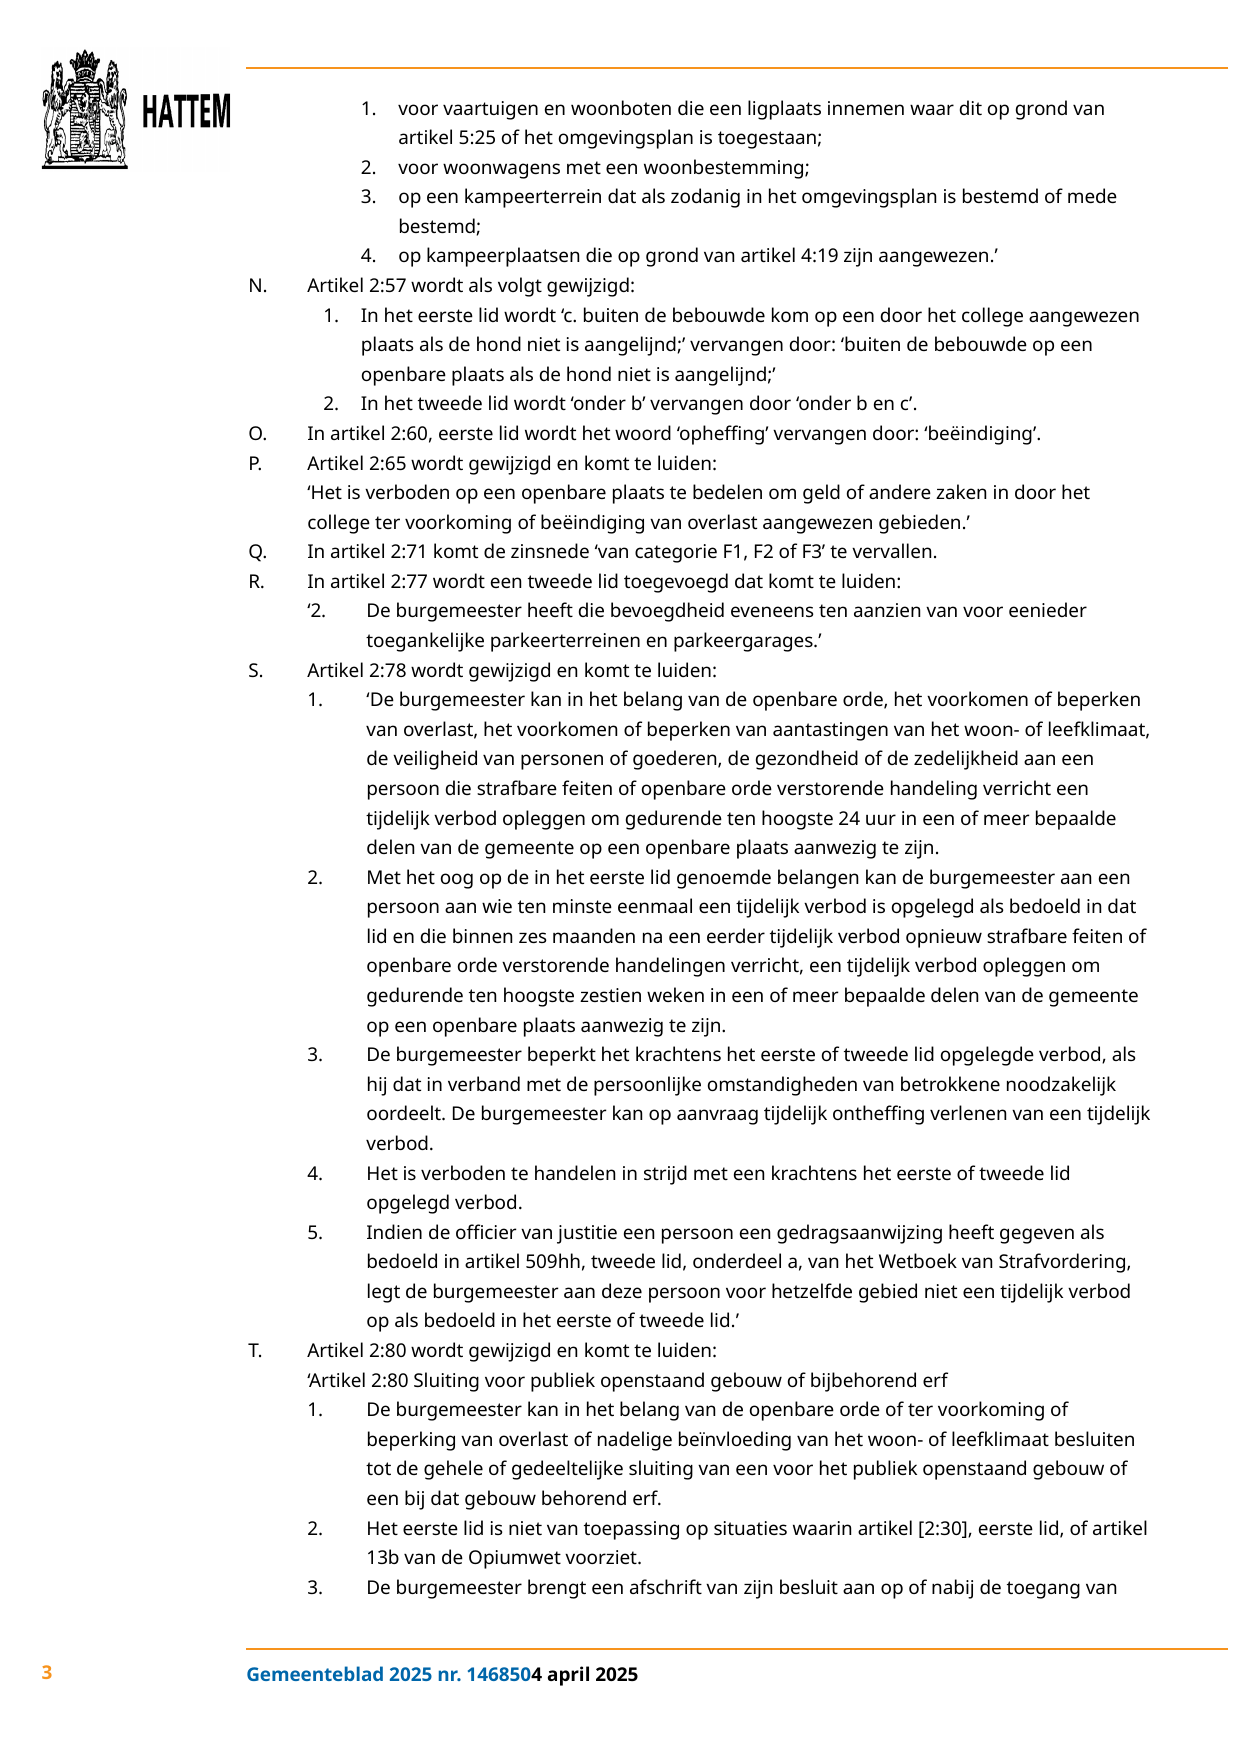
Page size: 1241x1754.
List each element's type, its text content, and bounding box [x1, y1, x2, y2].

list De burgemeester brengt een afschrift van zijn besluit aan op of nabij de toegang van [307, 1574, 1152, 1600]
list Indien de officier van justitie een persoon een gedragsaanwijzing heeft gegeven als bedoeld in artikel 509hh, tweede lid, onderdeel a, van het Wetboek van Strafvordering, legt de burgemeester aan deze persoon voor hetzelfde gebied niet een tijdelijk verbod op als bedoeld in het eerste of tweede lid.’ [307, 1219, 1152, 1333]
list In artikel 2:77 wordt een tweede lid toegevoegd dat komt te luiden: [248, 568, 1152, 594]
list In artikel 2:71 komt de zinsnede ‘van categorie F1, F2 of F3’ te vervallen. [248, 538, 1152, 564]
list Het is verboden te handelen in strijd met een krachtens het eerste of tweede lid opgelegd verbod. [307, 1160, 1152, 1215]
list Artikel 2:65 wordt gewijzigd en komt te luiden: [248, 450, 1152, 476]
list ‘Artikel 2:80 Sluiting voor publiek openstaand gebouw of bijbehorend erf [248, 1367, 1152, 1393]
list De burgemeester kan in het belang van de openbare orde of ter voorkoming of beperking van overlast of nadelige beïnvloeding van het woon- of leefklimaat besluiten tot de gehele of gedeeltelijke sluiting van een voor het publiek openstaand gebouw of een bij dat gebouw behorend erf. [307, 1396, 1152, 1511]
list Het eerste lid is niet van toepassing op situaties waarin artikel [2:30], eerste lid, of artikel 13b van de Opiumwet voorziet. [307, 1515, 1152, 1570]
list De burgemeester beperkt het krachtens het eerste of tweede lid opgelegde verbod, als hij dat in verband met de persoonlijke omstandigheden van betrokkene noodzakelijk oordeelt. De burgemeester kan op aanvraag tijdelijk ontheffing verlenen van een tijdelijk verbod. [307, 1041, 1152, 1156]
picture [41, 47, 231, 172]
list Artikel 2:78 wordt gewijzigd en komt te luiden: [248, 657, 1152, 683]
list Met het oog op de in het eerste lid genoemde belangen kan de burgemeester aan een persoon aan wie ten minste eenmaal een tijdelijk verbod is opgelegd als bedoeld in dat lid en die binnen zes maanden na een eerder tijdelijk verbod opnieuw strafbare feiten of openbare orde verstorende handelingen verricht, een tijdelijk verbod opleggen om gedurende ten hoogste zestien weken in een of meer bepaalde delen van de gemeente op een openbare plaats aanwezig te zijn. [307, 864, 1152, 1038]
list Artikel 2:57 wordt als volgt gewijzigd: [248, 272, 1152, 298]
list op kampeerplaatsen die op grond van artikel 4:19 zijn aangewezen.’ [361, 243, 1152, 268]
list Artikel 2:80 wordt gewijzigd en komt te luiden: [248, 1337, 1152, 1363]
list In het eerste lid wordt ‘c. buiten de bebouwde kom op een door het college aangewezen plaats als de hond niet is aangelijnd;’ vervangen door: ‘buiten de bebouwde op een openbare plaats als de hond niet is aangelijnd;’ [323, 302, 1152, 387]
list De burgemeester heeft die bevoegdheid eveneens ten aanzien van voor eenieder toegankelijke parkeerterreinen en parkeergarages.’ [307, 598, 1152, 653]
list voor vaartuigen en woonboten die een ligplaats innemen waar dit op grond van artikel 5:25 of het omgevingsplan is toegestaan; [361, 95, 1152, 150]
list In artikel 2:60, eerste lid wordt het woord ‘opheffing’ vervangen door: ‘beëindiging’. [248, 420, 1152, 446]
list op een kampeerterrein dat als zodanig in het omgevingsplan is bestemd of mede bestemd; [361, 183, 1152, 239]
list voor woonwagens met een woonbestemming; [361, 154, 1152, 180]
list In het tweede lid wordt ‘onder b’ vervangen door ‘onder b en c’. [323, 391, 1152, 416]
list ‘Het is verboden op een openbare plaats te bedelen om geld of andere zaken in door het college ter voorkoming of beëindiging van overlast aangewezen gebieden.’ [248, 479, 1152, 535]
list ‘De burgemeester kan in het belang van de openbare orde, het voorkomen of beperken van overlast, het voorkomen of beperken van aantastingen van het woon- of leefklimaat, de veiligheid van personen of goederen, de gezondheid of de zedelijkheid aan een persoon die strafbare feiten of openbare orde verstorende handeling verricht een tijdelijk verbod opleggen om gedurende ten hoogste 24 uur in een of meer bepaalde delen van de gemeente op een openbare plaats aanwezig te zijn. [307, 686, 1152, 860]
